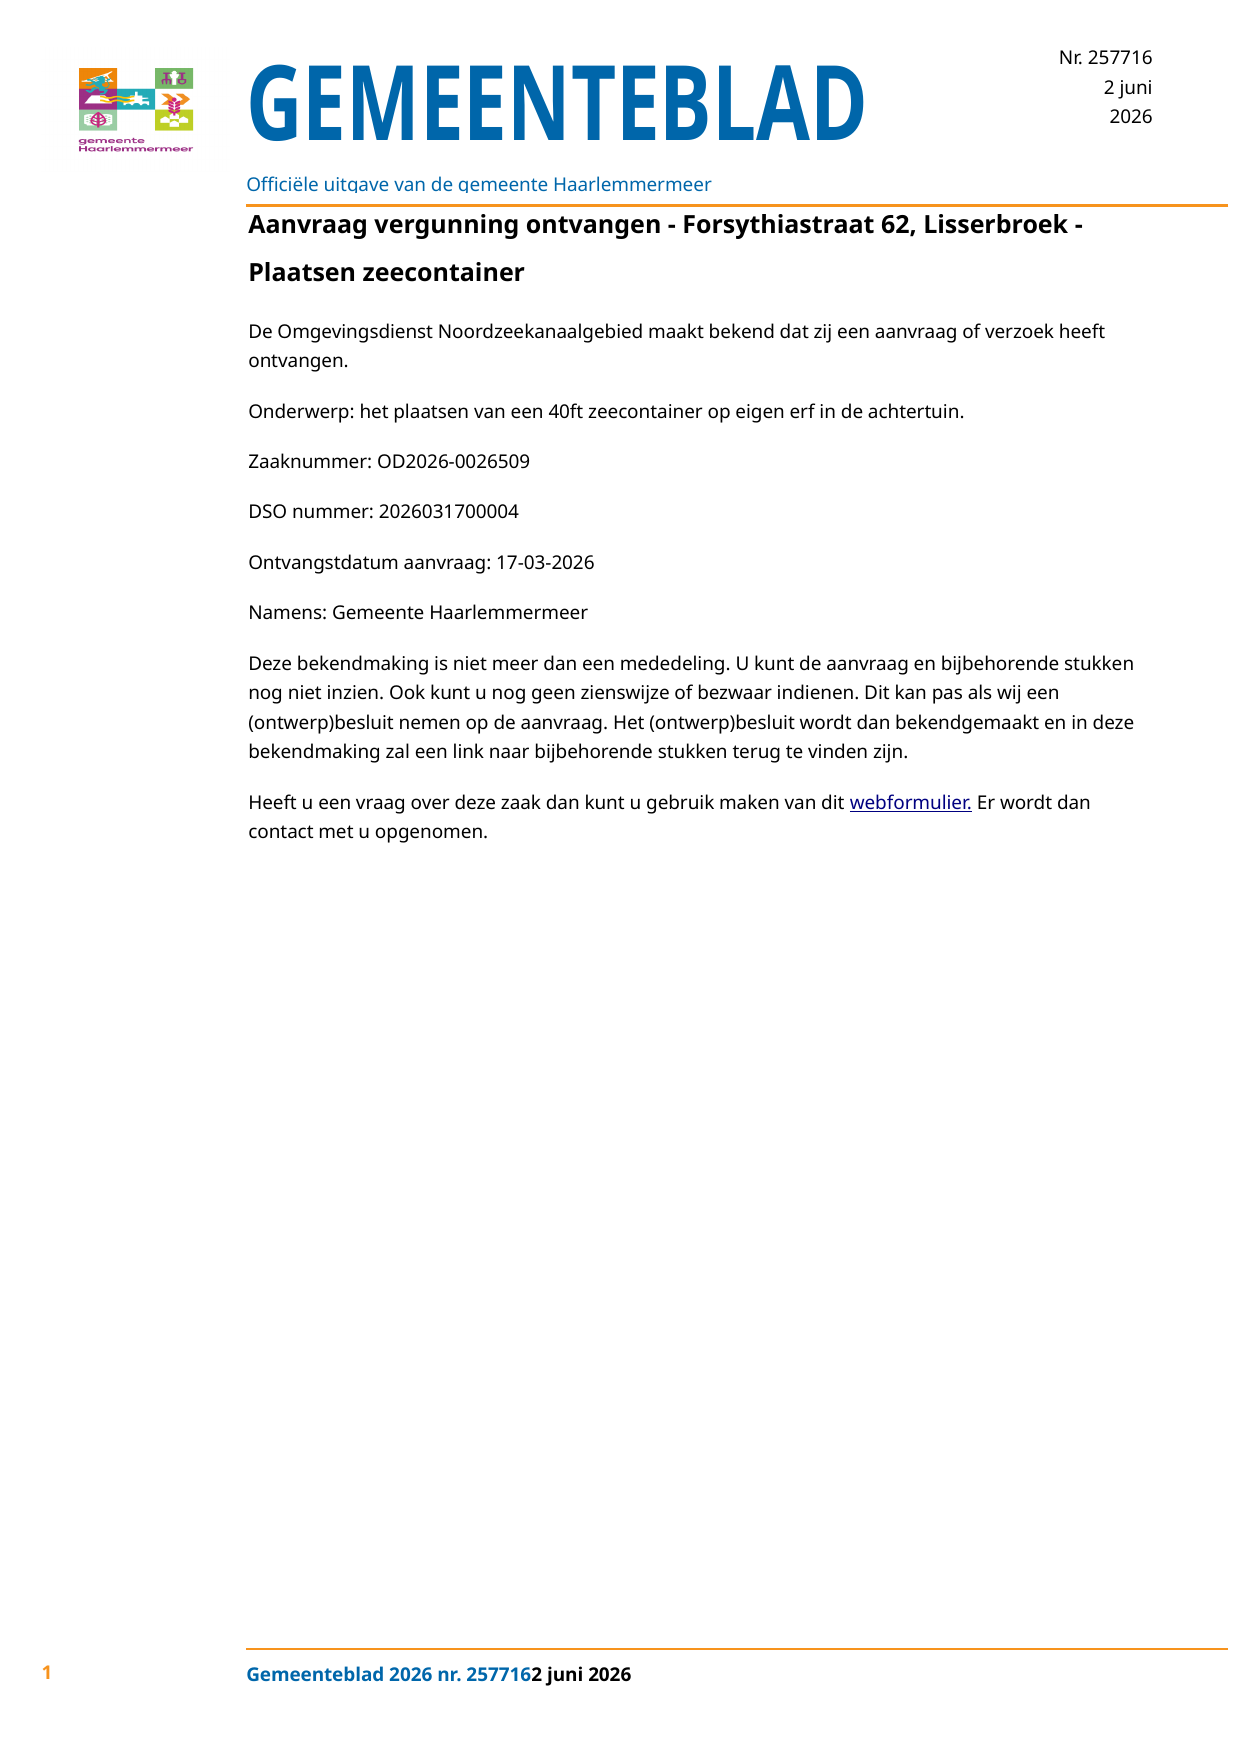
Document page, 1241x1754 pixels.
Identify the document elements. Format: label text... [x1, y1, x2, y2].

text Zaaknummer: OD2026-0026509 [248, 448, 1152, 474]
picture [41, 47, 231, 172]
text Onderwerp: het plaatsen van een 40ft zeecontainer op eigen erf in de achtertuin. [248, 398, 1152, 424]
text Namens: Gemeente Haarlemmermeer [248, 599, 1152, 625]
text De Omgevingsdienst Noordzeekanaalgebied maakt bekend dat zij een aanvraag of verzoek heeft ontvangen. [248, 318, 1152, 373]
text DSO nummer: 2026031700004 [248, 499, 1152, 524]
text Ontvangstdatum aanvraag: 17-03-2026 [248, 549, 1152, 575]
text Heeft u een vraag over deze zaak dan kunt u gebruik maken van dit webformulier. Er wordt dan contact met u opgenomen. [248, 789, 1152, 844]
text Deze bekendmaking is niet meer dan een mededeling. U kunt de aanvraag en bijbehorende stukken nog niet inzien. Ook kunt u nog geen zienswijze of bezwaar indienen. Dit kan pas als wij een (ontwerp)besluit nemen op de aanvraag. Het (ontwerp)besluit wordt dan bekendgemaakt en in deze bekendmaking zal een link naar bijbehorende stukken terug te vinden zijn. [248, 650, 1152, 764]
text Aanvraag vergunning ontvangen - Forsythiastraat 62, Lisserbroek - Plaatsen zeecontainer [248, 207, 1152, 288]
